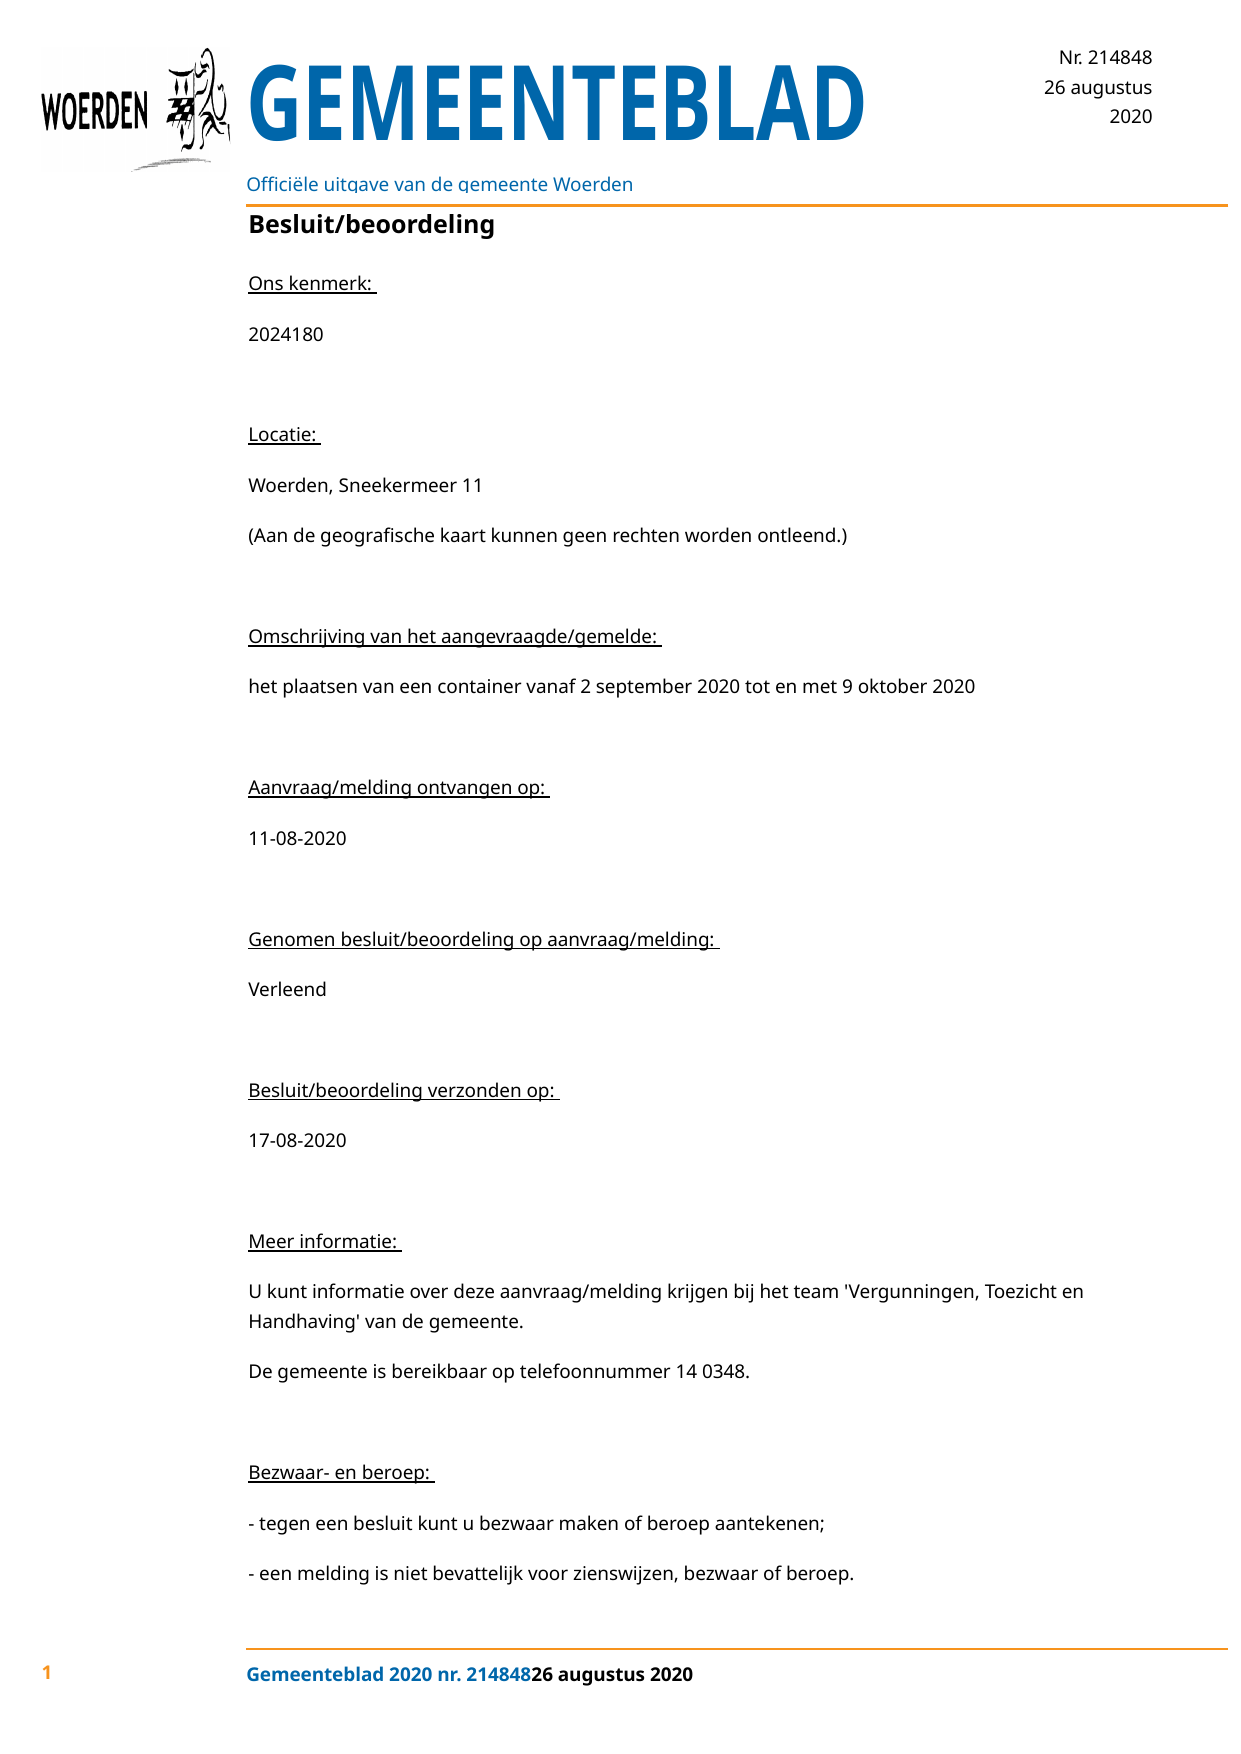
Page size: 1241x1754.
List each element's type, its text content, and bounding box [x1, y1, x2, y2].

text Aanvraag/melding ontvangen op: [248, 774, 1152, 800]
text U kunt informatie over deze aanvraag/melding krijgen bij het team 'Vergunningen, Toezicht en Handhaving' van de gemeente. [248, 1279, 1152, 1334]
picture [41, 47, 231, 172]
text Verleend [248, 976, 1152, 1002]
text De gemeente is bereikbaar op telefoonnummer 14 0348. [248, 1359, 1152, 1384]
text 2024180 [248, 321, 1152, 346]
text 17-08-2020 [248, 1127, 1152, 1153]
text het plaatsen van een container vanaf 2 september 2020 tot en met 9 oktober 2020 [248, 674, 1152, 699]
text Woerden, Sneekermeer 11 [248, 472, 1152, 498]
text Genomen besluit/beoordeling op aanvraag/melding: [248, 926, 1152, 951]
text Bezwaar- en beroep: [248, 1459, 1152, 1485]
text Besluit/beoordeling verzonden op: [248, 1077, 1152, 1103]
text Locatie: [248, 422, 1152, 447]
text - tegen een besluit kunt u bezwaar maken of beroep aantekenen; [248, 1510, 1152, 1536]
text Besluit/beoordeling [248, 207, 1152, 241]
text - een melding is niet bevattelijk voor zienswijzen, bezwaar of beroep. [248, 1560, 1152, 1586]
text 11-08-2020 [248, 825, 1152, 851]
text Omschrijving van het aangevraagde/gemelde: [248, 623, 1152, 649]
text Meer informatie: [248, 1228, 1152, 1254]
text (Aan de geografische kaart kunnen geen rechten worden ontleend.) [248, 522, 1152, 548]
text Ons kenmerk: [248, 270, 1152, 296]
